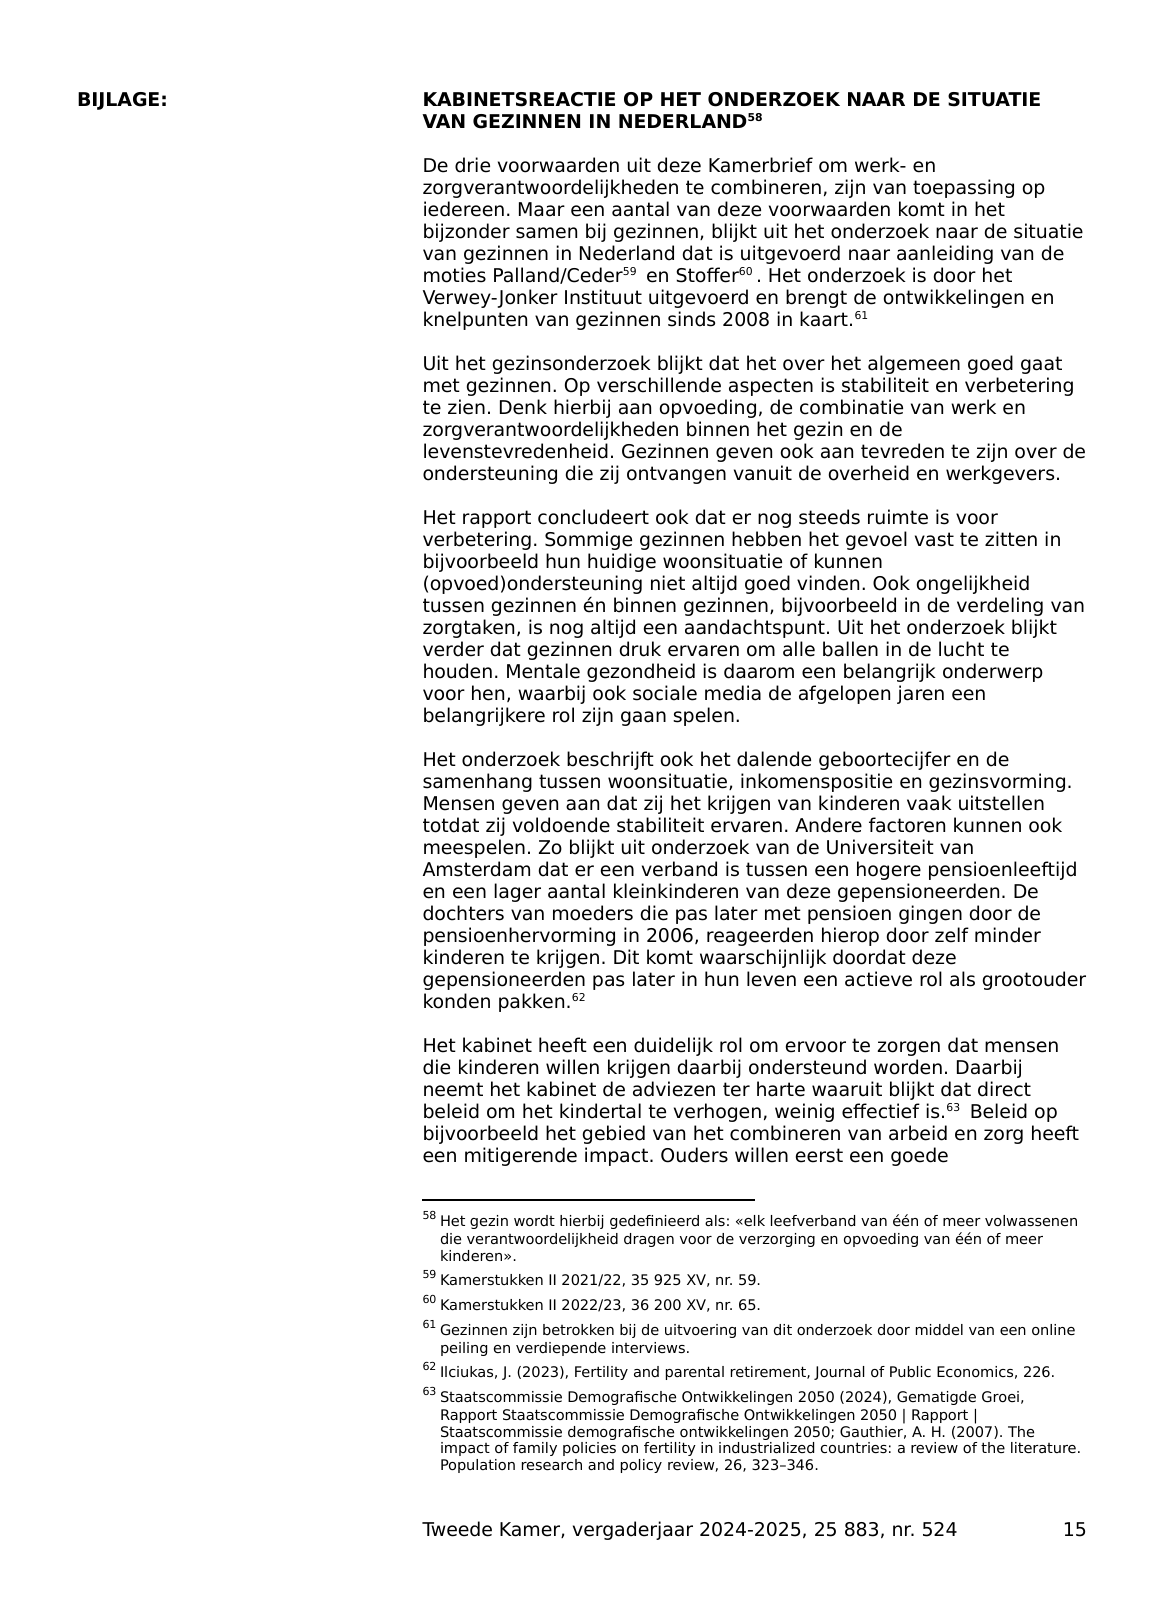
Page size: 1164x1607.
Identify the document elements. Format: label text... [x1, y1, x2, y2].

text De drie voorwaarden uit deze Kamerbrief om werk- en zorgverantwoordelijkheden te combineren, zijn van toepassing op iedereen. Maar een aantal van deze voorwaarden komt in het bijzonder samen bij gezinnen, blijkt uit het onderzoek naar de situatie van gezinnen in Nederland dat is uitgevoerd naar aanleiding van de moties Palland/Ceder en Stoffer. Het onderzoek is door het Verwey-Jonker Instituut uitgevoerd en brengt de ontwikkelingen en knelpunten van gezinnen sinds 2008 in kaart. [422, 155, 1087, 331]
text Ilciukas, J. (2023), Fertility and parental retirement, Journal of Public Economics, 226. [422, 1360, 1087, 1382]
text Het kabinet heeft een duidelijk rol om ervoor te zorgen dat mensen die kinderen willen krijgen daarbij ondersteund worden. Daarbij neemt het kabinet de adviezen ter harte waaruit blijkt dat direct beleid om het kindertal te verhogen, weinig effectief is. Beleid op bijvoorbeeld het gebied van het combineren van arbeid en zorg heeft een mitigerende impact. Ouders willen eerst een goede [422, 1035, 1087, 1167]
text Het gezin wordt hierbij gedefinieerd als: «elk leefverband van één of meer volwassenen die verantwoordelijkheid dragen voor de verzorging en opvoeding van één of meer kinderen». [422, 1209, 1087, 1265]
text Uit het gezinsonderzoek blijkt dat het over het algemeen goed gaat met gezinnen. Op verschillende aspecten is stabiliteit en verbetering te zien. Denk hierbij aan opvoeding, de combinatie van werk en zorgverantwoordelijkheden binnen het gezin en de levenstevredenheid. Gezinnen geven ook aan tevreden te zijn over de ondersteuning die zij ontvangen vanuit de overheid en werkgevers. [422, 353, 1087, 485]
text Kamerstukken II 2022/23, 36 200 XV, nr. 65. [422, 1293, 1087, 1315]
text Gezinnen zijn betrokken bij de uitvoering van dit onderzoek door middel van een online peiling en verdiepende interviews. [422, 1318, 1087, 1357]
text Kamerstukken II 2021/22, 35 925 XV, nr. 59. [422, 1268, 1087, 1290]
text Staatscommissie Demografische Ontwikkelingen 2050 (2024), Gematigde Groei, Rapport Staatscommissie Demografische Ontwikkelingen 2050 | Rapport | Staatscommissie demografische ontwikkelingen 2050; Gauthier, A. H. (2007). The impact of family policies on fertility in industrialized countries: a review of the literature. Population research and policy review, 26, 323–346. [422, 1385, 1087, 1474]
subtitle BIJLAGE: KABINETSREACTIE OP HET ONDERZOEK NAAR DE SITUATIE VAN GEZINNEN IN NEDERLAND [77, 89, 1087, 133]
text Het rapport concludeert ook dat er nog steeds ruimte is voor verbetering. Sommige gezinnen hebben het gevoel vast te zitten in bijvoorbeeld hun huidige woonsituatie of kunnen (opvoed)ondersteuning niet altijd goed vinden. Ook ongelijkheid tussen gezinnen én binnen gezinnen, bijvoorbeeld in de verdeling van zorgtaken, is nog altijd een aandachtspunt. Uit het onderzoek blijkt verder dat gezinnen druk ervaren om alle ballen in de lucht te houden. Mentale gezondheid is daarom een belangrijk onderwerp voor hen, waarbij ook sociale media de afgelopen jaren een belangrijkere rol zijn gaan spelen. [422, 507, 1087, 727]
text Het onderzoek beschrijft ook het dalende geboortecijfer en de samenhang tussen woonsituatie, inkomenspositie en gezinsvorming. Mensen geven aan dat zij het krijgen van kinderen vaak uitstellen totdat zij voldoende stabiliteit ervaren. Andere factoren kunnen ook meespelen. Zo blijkt uit onderzoek van de Universiteit van Amsterdam dat er een verband is tussen een hogere pensioenleeftijd en een lager aantal kleinkinderen van deze gepensioneerden. De dochters van moeders die pas later met pensioen gingen door de pensioenhervorming in 2006, reageerden hierop door zelf minder kinderen te krijgen. Dit komt waarschijnlijk doordat deze gepensioneerden pas later in hun leven een actieve rol als grootouder konden pakken. [422, 749, 1087, 1013]
